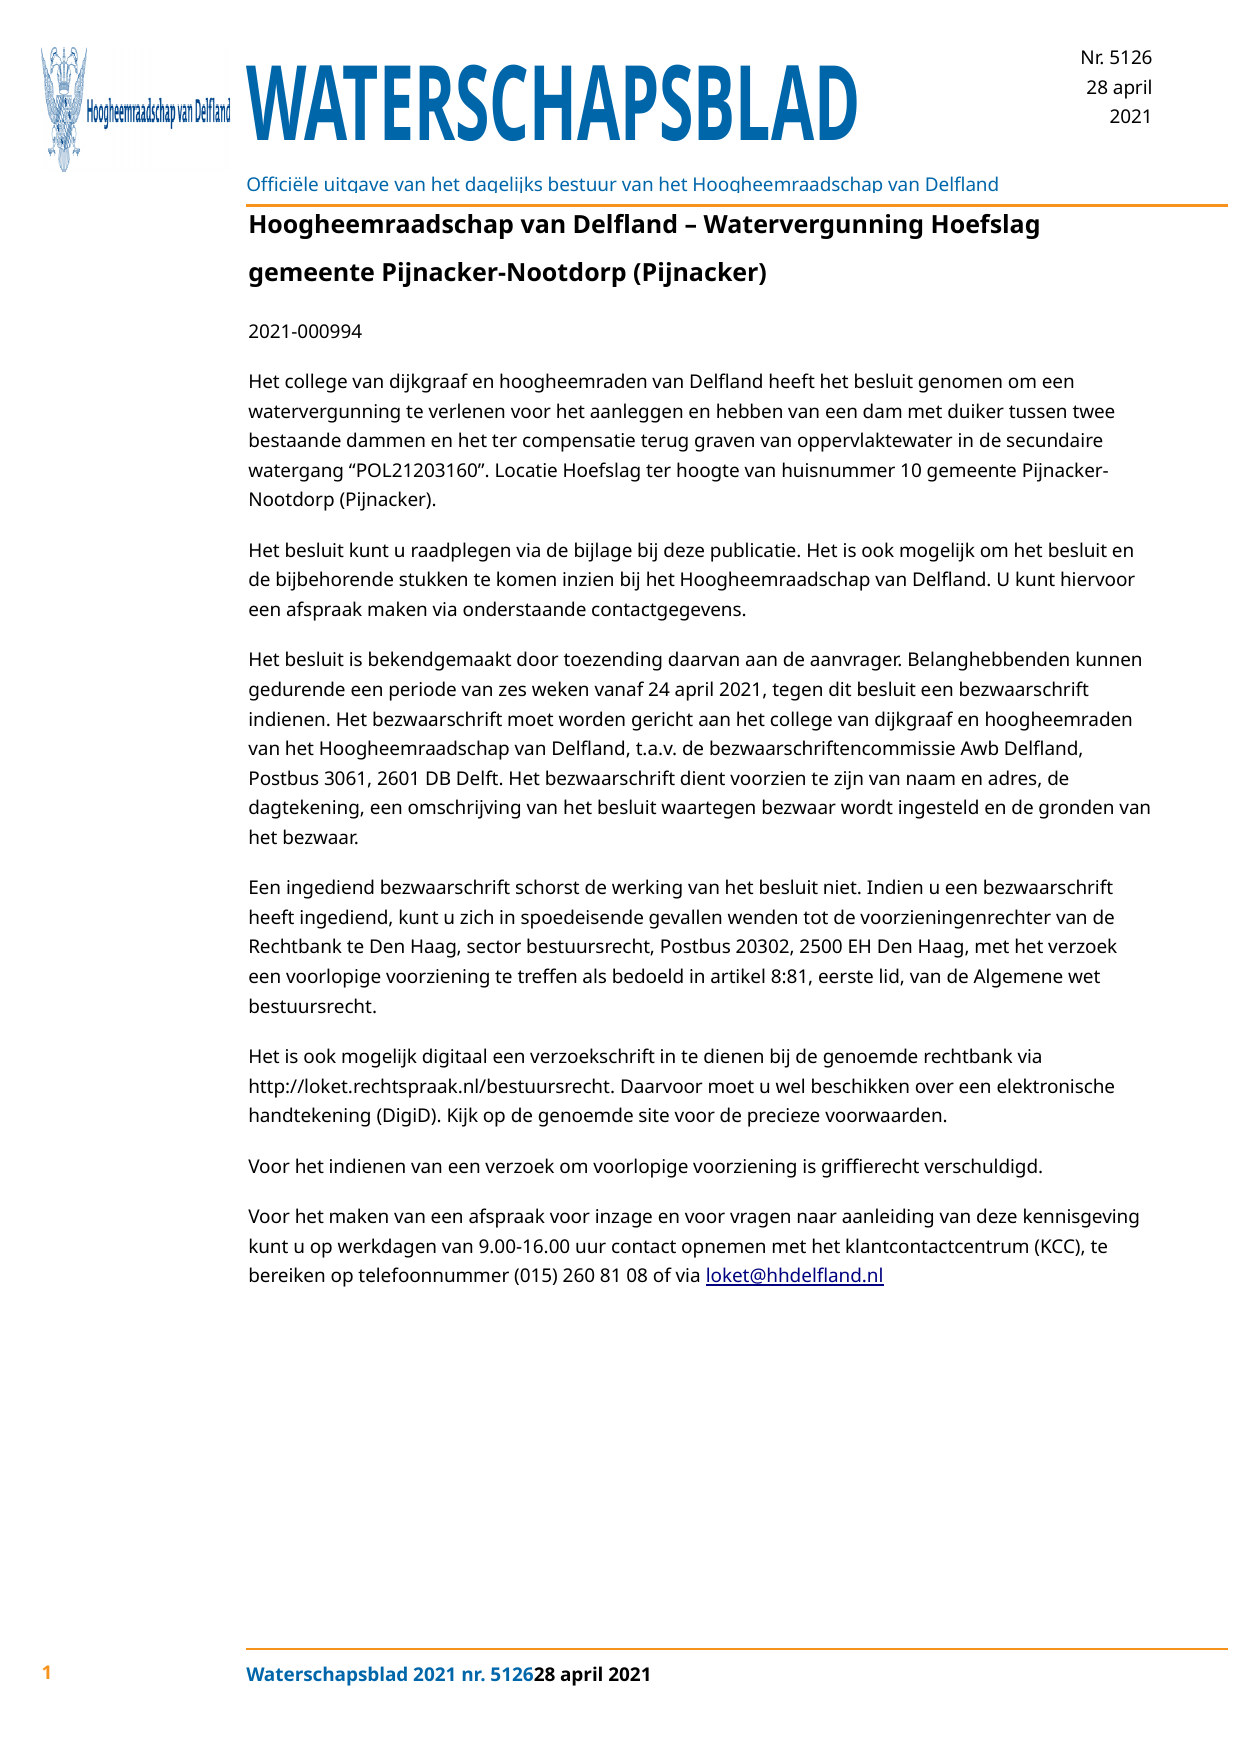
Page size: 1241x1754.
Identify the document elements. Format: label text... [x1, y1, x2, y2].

text Het is ook mogelijk digitaal een verzoekschrift in te dienen bij de genoemde rechtbank via http://loket.rechtspraak.nl/bestuursrecht. Daarvoor moet u wel beschikken over een elektronische handtekening (DigiD). Kijk op de genoemde site voor de precieze voorwaarden. [248, 1043, 1152, 1128]
text 2021-000994 [248, 318, 1152, 344]
text Het besluit kunt u raadplegen via de bijlage bij deze publicatie. Het is ook mogelijk om het besluit en de bijbehorende stukken te komen inzien bij het Hoogheemraadschap van Delfland. U kunt hiervoor een afspraak maken via onderstaande contactgegevens. [248, 537, 1152, 622]
text Voor het maken van een afspraak voor inzage en voor vragen naar aanleiding van deze kennisgeving kunt u op werkdagen van 9.00-16.00 uur contact opnemen met het klantcontactcentrum (KCC), te bereiken op telefoonnummer (015) 260 81 08 of via loket@hhdelfland.nl [248, 1203, 1152, 1288]
text Voor het indienen van een verzoek om voorlopige voorziening is griffierecht verschuldigd. [248, 1153, 1152, 1179]
text Hoogheemraadschap van Delfland – Watervergunning Hoefslag gemeente Pijnacker-Nootdorp (Pijnacker) [248, 207, 1152, 288]
text Het college van dijkgraaf en hoogheemraden van Delfland heeft het besluit genomen om een watervergunning te verlenen voor het aanleggen en hebben van een dam met duiker tussen twee bestaande dammen en het ter compensatie terug graven van oppervlaktewater in de secundaire watergang “POL21203160”. Locatie Hoefslag ter hoogte van huisnummer 10 gemeente Pijnacker-Nootdorp (Pijnacker). [248, 368, 1152, 512]
picture [41, 47, 231, 172]
text Een ingediend bezwaarschrift schorst de werking van het besluit niet. Indien u een bezwaarschrift heeft ingediend, kunt u zich in spoedeisende gevallen wenden tot de voorzieningenrechter van de Rechtbank te Den Haag, sector bestuursrecht, Postbus 20302, 2500 EH Den Haag, met het verzoek een voorlopige voorziening te treffen als bedoeld in artikel 8:81, eerste lid, van de Algemene wet bestuursrecht. [248, 874, 1152, 1019]
text Het besluit is bekendgemaakt door toezending daarvan aan de aanvrager. Belanghebbenden kunnen gedurende een periode van zes weken vanaf 24 april 2021, tegen dit besluit een bezwaarschrift indienen. Het bezwaarschrift moet worden gericht aan het college van dijkgraaf en hoogheemraden van het Hoogheemraadschap van Delfland, t.a.v. de bezwaarschriftencommissie Awb Delfland, Postbus 3061, 2601 DB Delft. Het bezwaarschrift dient voorzien te zijn van naam en adres, de dagtekening, een omschrijving van het besluit waartegen bezwaar wordt ingesteld en de gronden van het bezwaar. [248, 647, 1152, 850]
